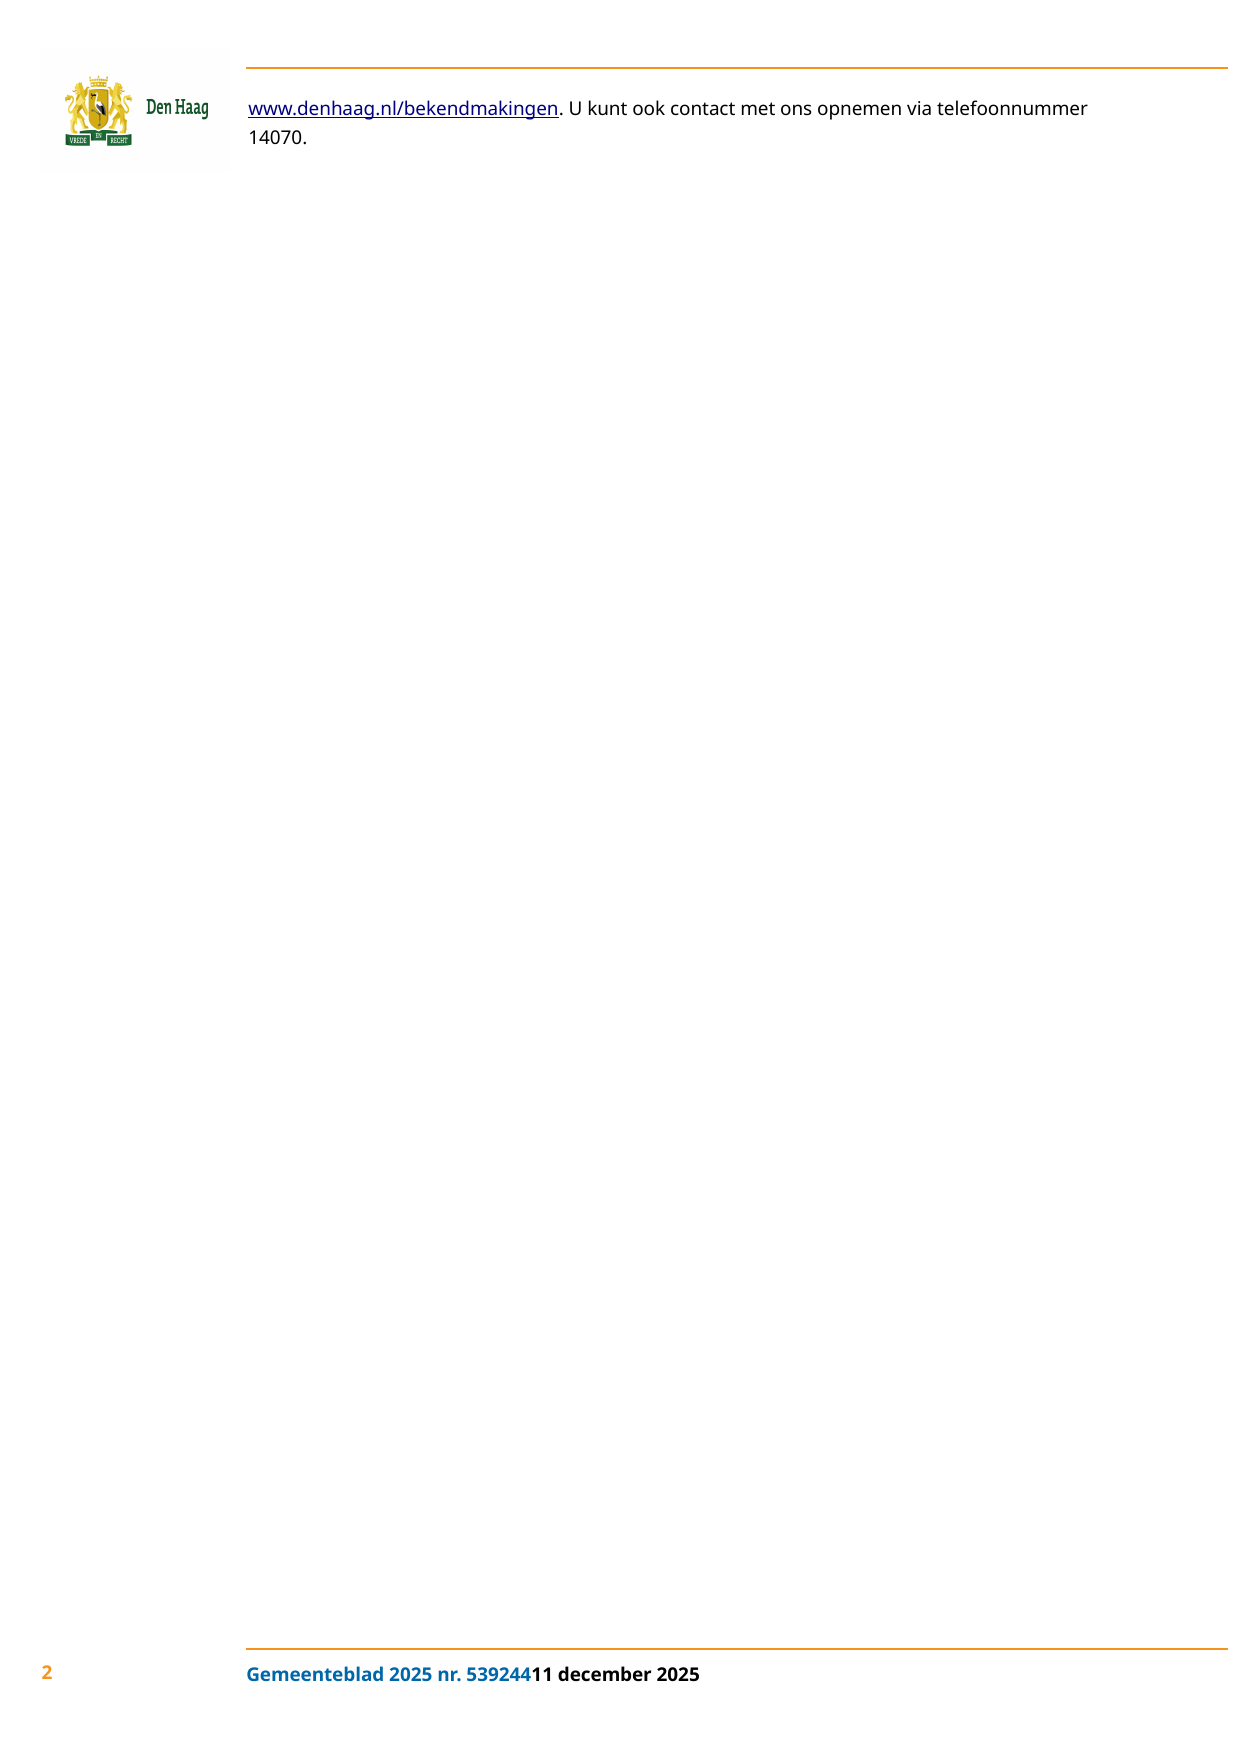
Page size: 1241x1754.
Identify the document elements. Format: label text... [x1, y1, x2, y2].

text www.denhaag.nl/bekendmakingen. U kunt ook contact met ons opnemen via telefoonnummer 14070. [248, 95, 1152, 150]
picture [41, 47, 231, 172]
